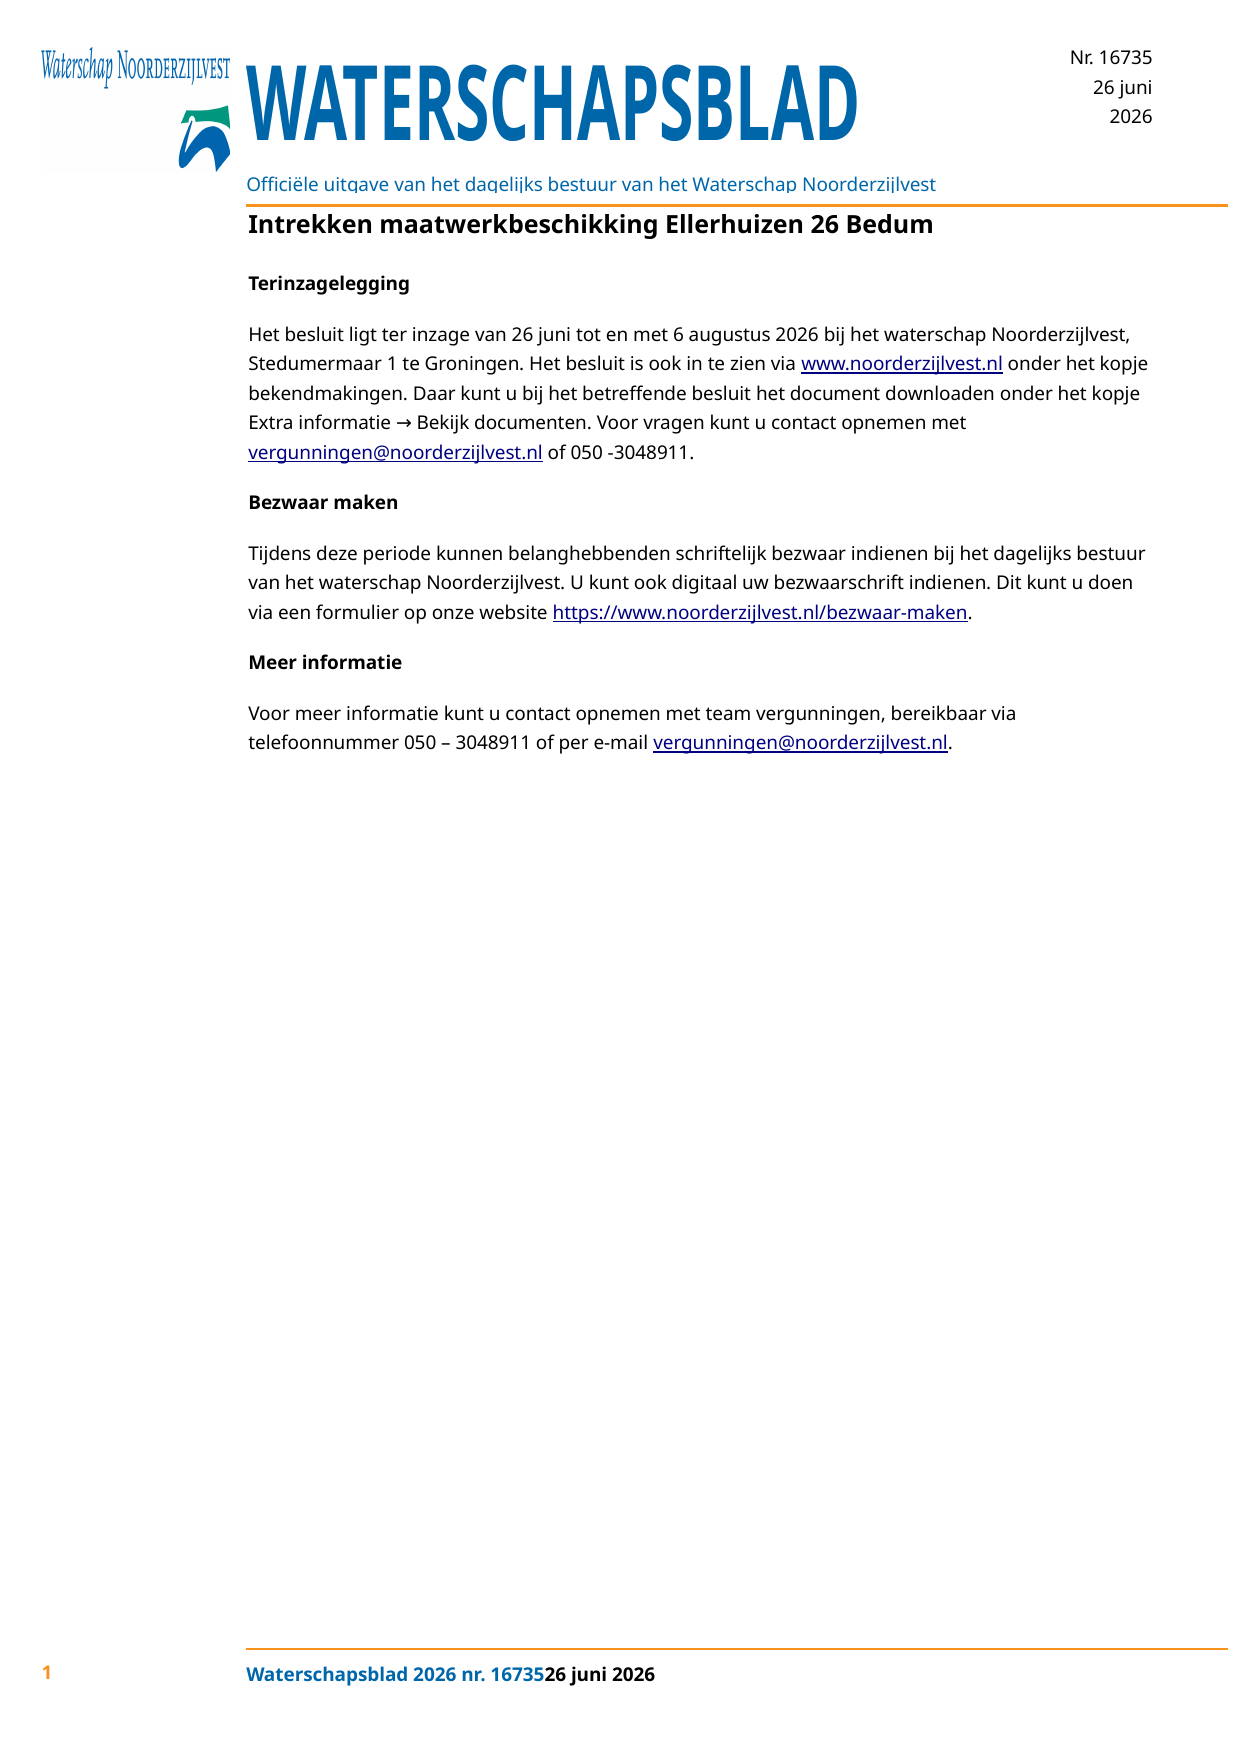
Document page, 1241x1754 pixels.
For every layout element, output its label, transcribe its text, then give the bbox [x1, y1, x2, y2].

text Voor meer informatie kunt u contact opnemen met team vergunningen, bereikbaar via telefoonnummer 050 – 3048911 of per e-mail vergunningen@noorderzijlvest.nl. [248, 700, 1152, 755]
text Bezwaar maken [248, 489, 1152, 515]
text Terinzagelegging [248, 270, 1152, 296]
picture [41, 47, 231, 172]
text Meer informatie [248, 649, 1152, 675]
text Het besluit ligt ter inzage van 26 juni tot en met 6 augustus 2026 bij het waterschap Noorderzijlvest, Stedumermaar 1 te Groningen. Het besluit is ook in te zien via www.noorderzijlvest.nl onder het kopje bekendmakingen. Daar kunt u bij het betreffende besluit het document downloaden onder het kopje Extra informatie → Bekijk documenten. Voor vragen kunt u contact opnemen met vergunningen@noorderzijlvest.nl of 050 -3048911. [248, 321, 1152, 465]
text Tijdens deze periode kunnen belanghebbenden schriftelijk bezwaar indienen bij het dagelijks bestuur van het waterschap Noorderzijlvest. U kunt ook digitaal uw bezwaarschrift indienen. Dit kunt u doen via een formulier op onze website https://www.noorderzijlvest.nl/bezwaar-maken. [248, 540, 1152, 625]
text Intrekken maatwerkbeschikking Ellerhuizen 26 Bedum [248, 207, 1152, 241]
